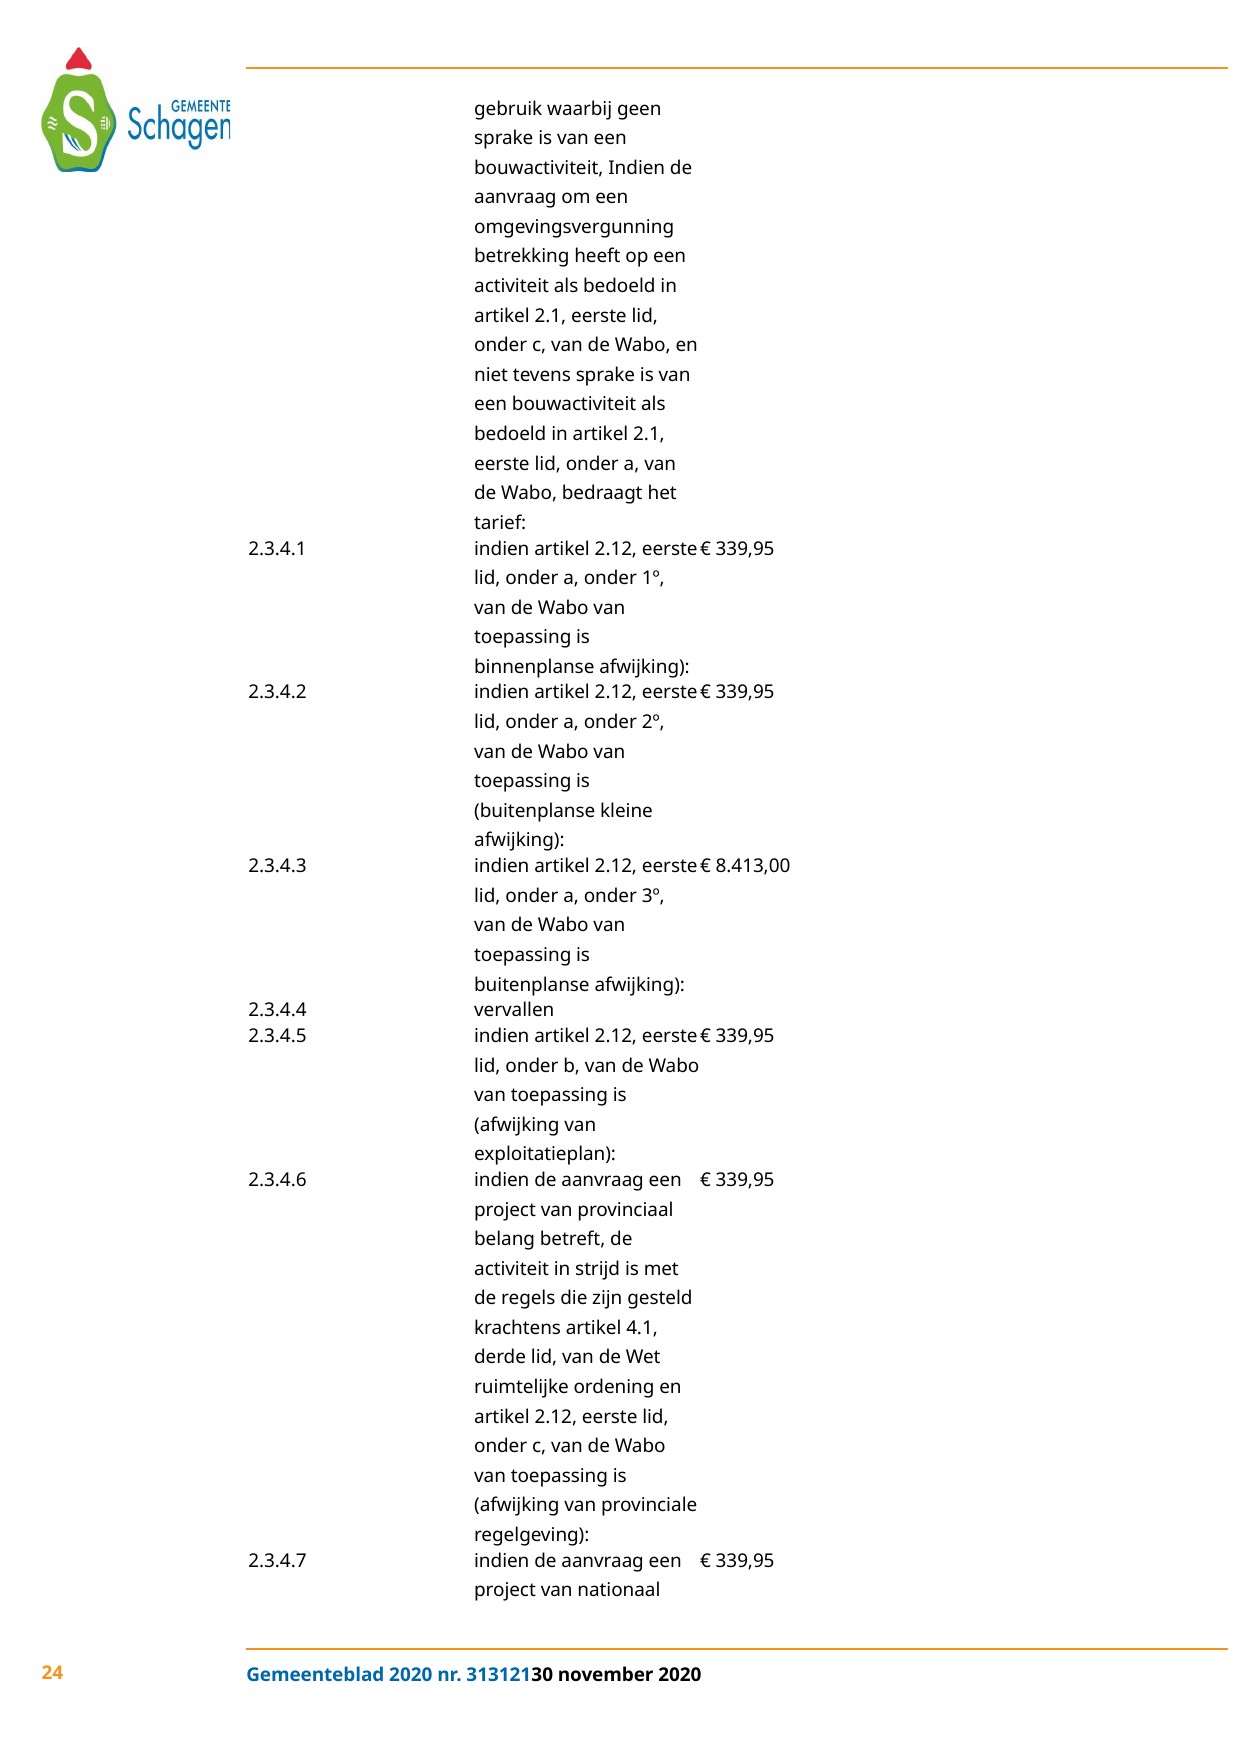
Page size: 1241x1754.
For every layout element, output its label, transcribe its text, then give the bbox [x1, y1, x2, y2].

table_cell [700, 95, 926, 535]
table_cell indien artikel 2.12, eerste lid, onder a, onder 3º, van de Wabo van toepassing is buitenplanse afwijking): [474, 853, 700, 996]
table_cell € 339,95 [700, 1022, 926, 1166]
table_cell gebruik waarbij geen sprake is van een bouwactiviteit, Indien de aanvraag om een omgevingsvergunning betrekking heeft op een activiteit als bedoeld in artikel 2.1, eerste lid, onder c, van de Wabo, en niet tevens sprake is van een bouwactiviteit als bedoeld in artikel 2.1, eerste lid, onder a, van de Wabo, bedraagt het tarief: [474, 95, 700, 535]
table_cell € 339,95 [700, 1166, 926, 1547]
table_cell [248, 95, 474, 535]
table_cell 2.3.4.5 [248, 1022, 474, 1166]
table_cell 2.3.4.4 [248, 996, 474, 1022]
table_cell vervallen [474, 996, 700, 1022]
table_cell 2.3.4.2 [248, 679, 474, 852]
table_cell [700, 996, 926, 1022]
table_cell [926, 535, 1152, 679]
table_cell [926, 679, 1152, 852]
table_cell [926, 1547, 1152, 1602]
picture [41, 47, 231, 172]
table_cell € 8.413,00 [700, 853, 926, 996]
table_cell [926, 1022, 1152, 1166]
table_cell € 339,95 [700, 535, 926, 679]
table_cell 2.3.4.3 [248, 853, 474, 996]
table_cell [926, 853, 1152, 996]
table_cell [926, 95, 1152, 535]
table_cell 2.3.4.7 [248, 1547, 474, 1602]
table_cell [926, 1166, 1152, 1547]
table_cell € 339,95 [700, 679, 926, 852]
table_cell indien artikel 2.12, eerste lid, onder a, onder 1º, van de Wabo van toepassing is binnenplanse afwijking): [474, 535, 700, 679]
table_cell indien de aanvraag een project van nationaal [474, 1547, 700, 1602]
table_cell indien artikel 2.12, eerste lid, onder a, onder 2º, van de Wabo van toepassing is (buitenplanse kleine afwijking): [474, 679, 700, 852]
table_cell 2.3.4.6 [248, 1166, 474, 1547]
table_cell [926, 996, 1152, 1022]
table_cell 2.3.4.1 [248, 535, 474, 679]
table_cell indien de aanvraag een project van provinciaal belang betreft, de activiteit in strijd is met de regels die zijn gesteld krachtens artikel 4.1, derde lid, van de Wet ruimtelijke ordening en artikel 2.12, eerste lid, onder c, van de Wabo van toepassing is (afwijking van provinciale regelgeving): [474, 1166, 700, 1547]
table_cell € 339,95 [700, 1547, 926, 1602]
table_cell indien artikel 2.12, eerste lid, onder b, van de Wabo van toepassing is (afwijking van exploitatieplan): [474, 1022, 700, 1166]
